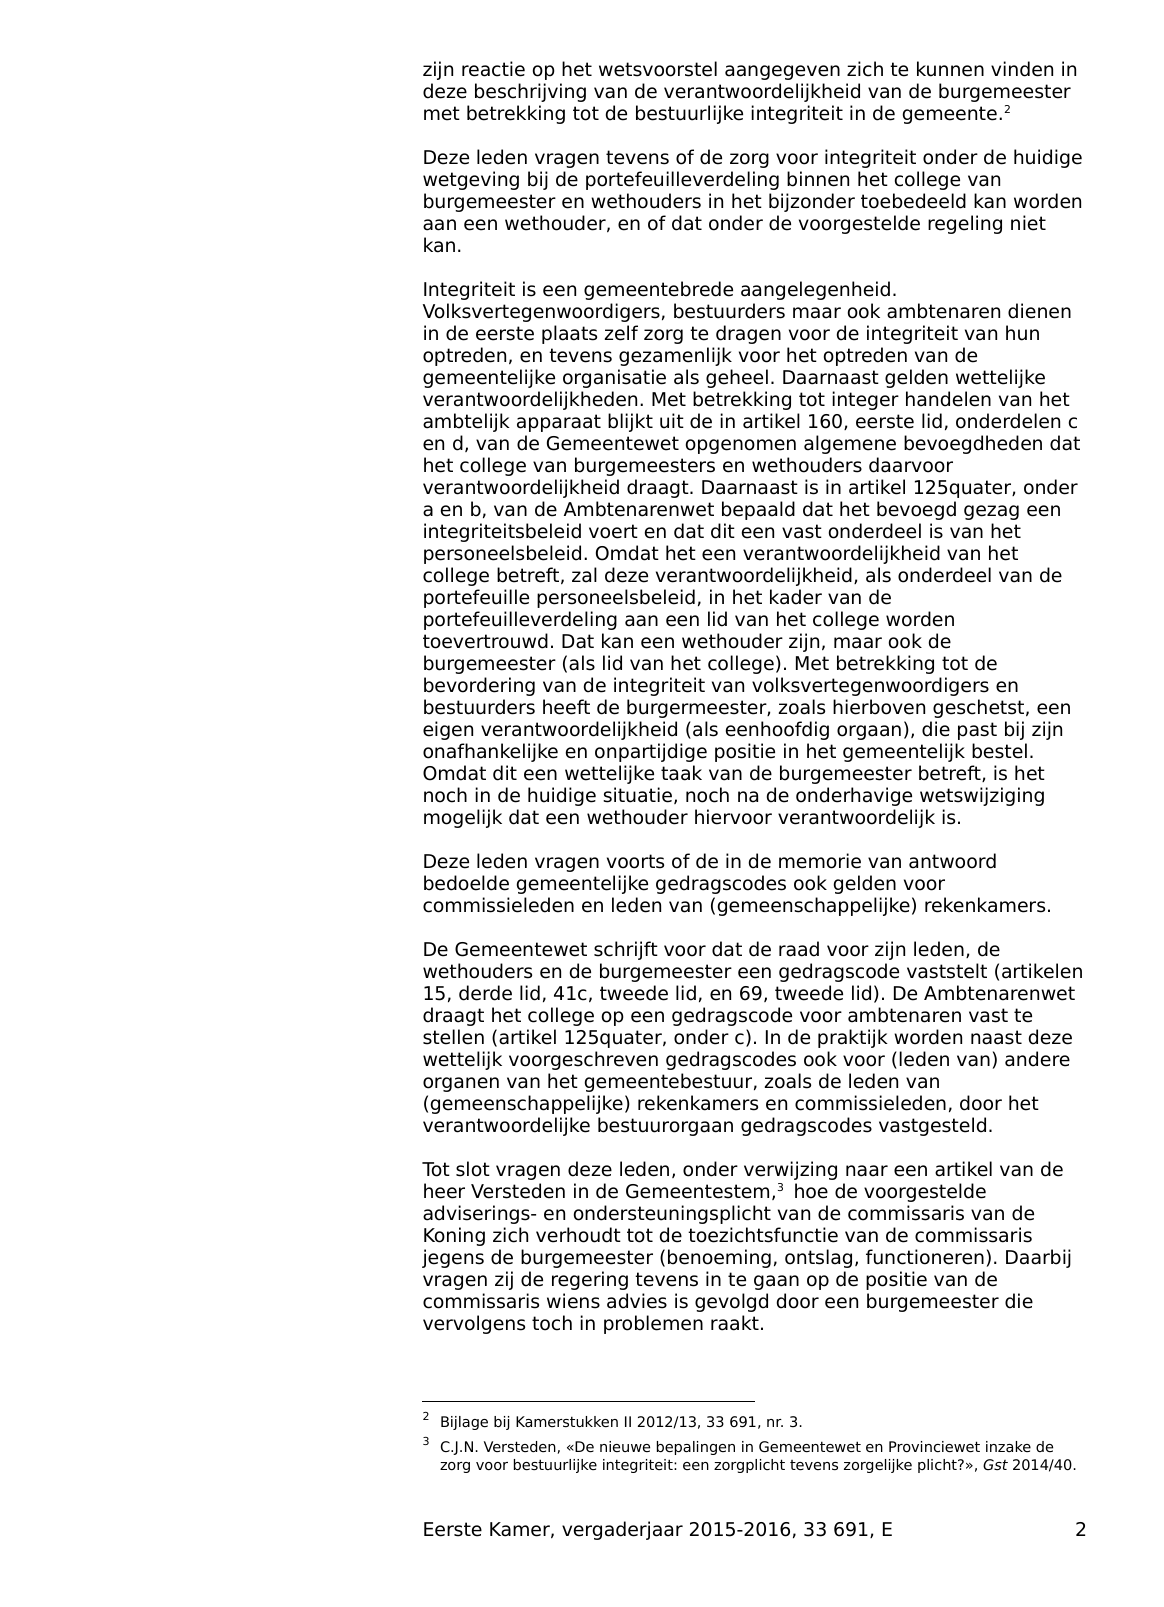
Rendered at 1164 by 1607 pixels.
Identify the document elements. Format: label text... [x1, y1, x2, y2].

text Bijlage bij Kamerstukken II 2012/13, 33 691, nr. 3. [422, 1410, 1087, 1432]
text Integriteit is een gemeentebrede aangelegenheid. Volksvertegenwoordigers, bestuurders maar ook ambtenaren dienen in de eerste plaats zelf zorg te dragen voor de integriteit van hun optreden, en tevens gezamenlijk voor het optreden van de gemeentelijke organisatie als geheel. Daarnaast gelden wettelijke verantwoordelijkheden. Met betrekking tot integer handelen van het ambtelijk apparaat blijkt uit de in artikel 160, eerste lid, onderdelen c en d, van de Gemeentewet opgenomen algemene bevoegdheden dat het college van burgemeesters en wethouders daarvoor verantwoordelijkheid draagt. Daarnaast is in artikel 125quater, onder a en b, van de Ambtenarenwet bepaald dat het bevoegd gezag een integriteitsbeleid voert en dat dit een vast onderdeel is van het personeelsbeleid. Omdat het een verantwoordelijkheid van het college betreft, zal deze verantwoordelijkheid, als onderdeel van de portefeuille personeelsbeleid, in het kader van de portefeuilleverdeling aan een lid van het college worden toevertrouwd. Dat kan een wethouder zijn, maar ook de burgemeester (als lid van het college). Met betrekking tot de bevordering van de integriteit van volksvertegenwoordigers en bestuurders heeft de burgermeester, zoals hierboven geschetst, een eigen verantwoordelijkheid (als eenhoofdig orgaan), die past bij zijn onafhankelijke en onpartijdige positie in het gemeentelijk bestel. Omdat dit een wettelijke taak van de burgemeester betreft, is het noch in de huidige situatie, noch na de onderhavige wetswijziging mogelijk dat een wethouder hiervoor verantwoordelijk is. [422, 279, 1087, 829]
text Deze leden vragen voorts of de in de memorie van antwoord bedoelde gemeentelijke gedragscodes ook gelden voor commissieleden en leden van (gemeenschappelijke) rekenkamers. [422, 851, 1087, 917]
text zijn reactie op het wetsvoorstel aangegeven zich te kunnen vinden in deze beschrijving van de verantwoordelijkheid van de burgemeester met betrekking tot de bestuurlijke integriteit in de gemeente. [422, 59, 1087, 125]
text Deze leden vragen tevens of de zorg voor integriteit onder de huidige wetgeving bij de portefeuilleverdeling binnen het college van burgemeester en wethouders in het bijzonder toebedeeld kan worden aan een wethouder, en of dat onder de voorgestelde regeling niet kan. [422, 147, 1087, 257]
text Tot slot vragen deze leden, onder verwijzing naar een artikel van de heer Versteden in de Gemeentestem, hoe de voorgestelde adviserings- en ondersteuningsplicht van de commissaris van de Koning zich verhoudt tot de toezichtsfunctie van de commissaris jegens de burgemeester (benoeming, ontslag, functioneren). Daarbij vragen zij de regering tevens in te gaan op de positie van de commissaris wiens advies is gevolgd door een burgemeester die vervolgens toch in problemen raakt. [422, 1159, 1087, 1335]
text De Gemeentewet schrijft voor dat de raad voor zijn leden, de wethouders en de burgemeester een gedragscode vaststelt (artikelen 15, derde lid, 41c, tweede lid, en 69, tweede lid). De Ambtenarenwet draagt het college op een gedragscode voor ambtenaren vast te stellen (artikel 125quater, onder c). In de praktijk worden naast deze wettelijk voorgeschreven gedragscodes ook voor (leden van) andere organen van het gemeentebestuur, zoals de leden van (gemeenschappelijke) rekenkamers en commissieleden, door het verantwoordelijke bestuurorgaan gedragscodes vastgesteld. [422, 939, 1087, 1137]
text C.J.N. Versteden, «De nieuwe bepalingen in Gemeentewet en Provinciewet inzake de zorg voor bestuurlijke integriteit: een zorgplicht tevens zorgelijke plicht?», Gst 2014/40. [422, 1435, 1087, 1474]
